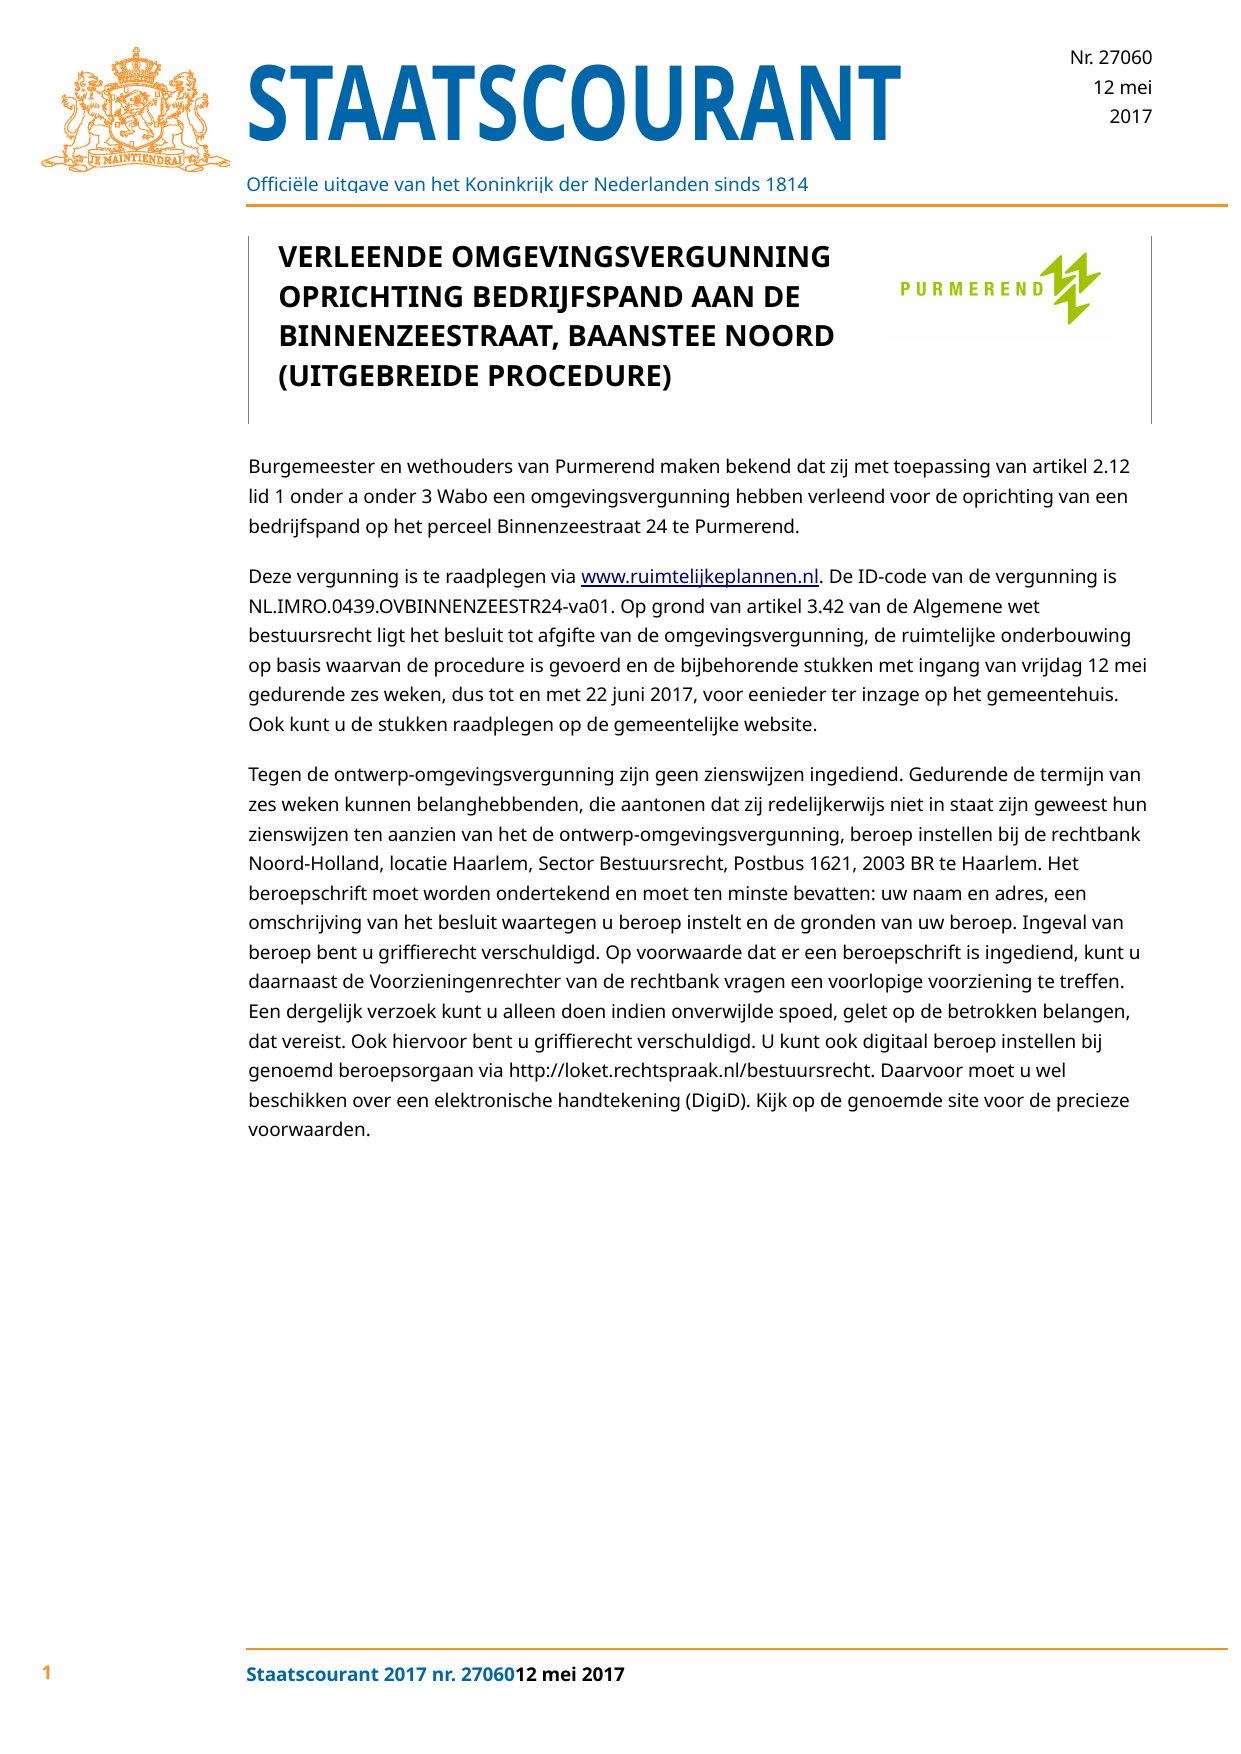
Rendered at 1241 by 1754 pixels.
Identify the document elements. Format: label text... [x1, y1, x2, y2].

text Tegen de ontwerp-omgevingsvergunning zijn geen zienswijzen ingediend. Gedurende de termijn van zes weken kunnen belanghebbenden, die aantonen dat zij redelijkerwijs niet in staat zijn geweest hun zienswijzen ten aanzien van het de ontwerp-omgevingsvergunning, beroep instellen bij de rechtbank Noord-Holland, locatie Haarlem, Sector Bestuursrecht, Postbus 1621, 2003 BR te Haarlem. Het beroepschrift moet worden ondertekend en moet ten minste bevatten: uw naam en adres, een omschrijving van het besluit waartegen u beroep instelt en de gronden van uw beroep. Ingeval van beroep bent u griffierecht verschuldigd. Op voorwaarde dat er een beroepschrift is ingediend, kunt u daarnaast de Voorzieningenrechter van de rechtbank vragen een voorlopige voorziening te treffen. Een dergelijk verzoek kunt u alleen doen indien onverwijlde spoed, gelet op de betrokken belangen, dat vereist. Ook hiervoor bent u griffierecht verschuldigd. U kunt ook digitaal beroep instellen bij genoemd beroepsorgaan via http://loket.rechtspraak.nl/bestuursrecht. Daarvoor moet u wel beschikken over een elektronische handtekening (DigiD). Kijk op de genoemde site voor de precieze voorwaarden. [248, 762, 1152, 1142]
table_header [850, 236, 1151, 424]
picture [882, 236, 1119, 342]
table_header VERLEENDE OMGEVINGSVERGUNNING OPRICHTING BEDRIJFSPAND AAN DE BINNENZEESTRAAT, BAANSTEE NOORD (UITGEBREIDE PROCEDURE) [249, 236, 850, 424]
text Burgemeester en wethouders van Purmerend maken bekend dat zij met toepassing van artikel 2.12 lid 1 onder a onder 3 Wabo een omgevingsvergunning hebben verleend voor de oprichting van een bedrijfspand op het perceel Binnenzeestraat 24 te Purmerend. [248, 454, 1152, 538]
picture [41, 47, 231, 172]
text Deze vergunning is te raadplegen via www.ruimtelijkeplannen.nl. De ID-code van de vergunning is NL.IMRO.0439.OVBINNENZEESTR24-va01. Op grond van artikel 3.42 van de Algemene wet bestuursrecht ligt het besluit tot afgifte van de omgevingsvergunning, de ruimtelijke onderbouwing op basis waarvan de procedure is gevoerd en de bijbehorende stukken met ingang van vrijdag 12 mei gedurende zes weken, dus tot en met 22 juni 2017, voor eenieder ter inzage op het gemeentehuis. Ook kunt u de stukken raadplegen op de gemeentelijke website. [248, 563, 1152, 737]
